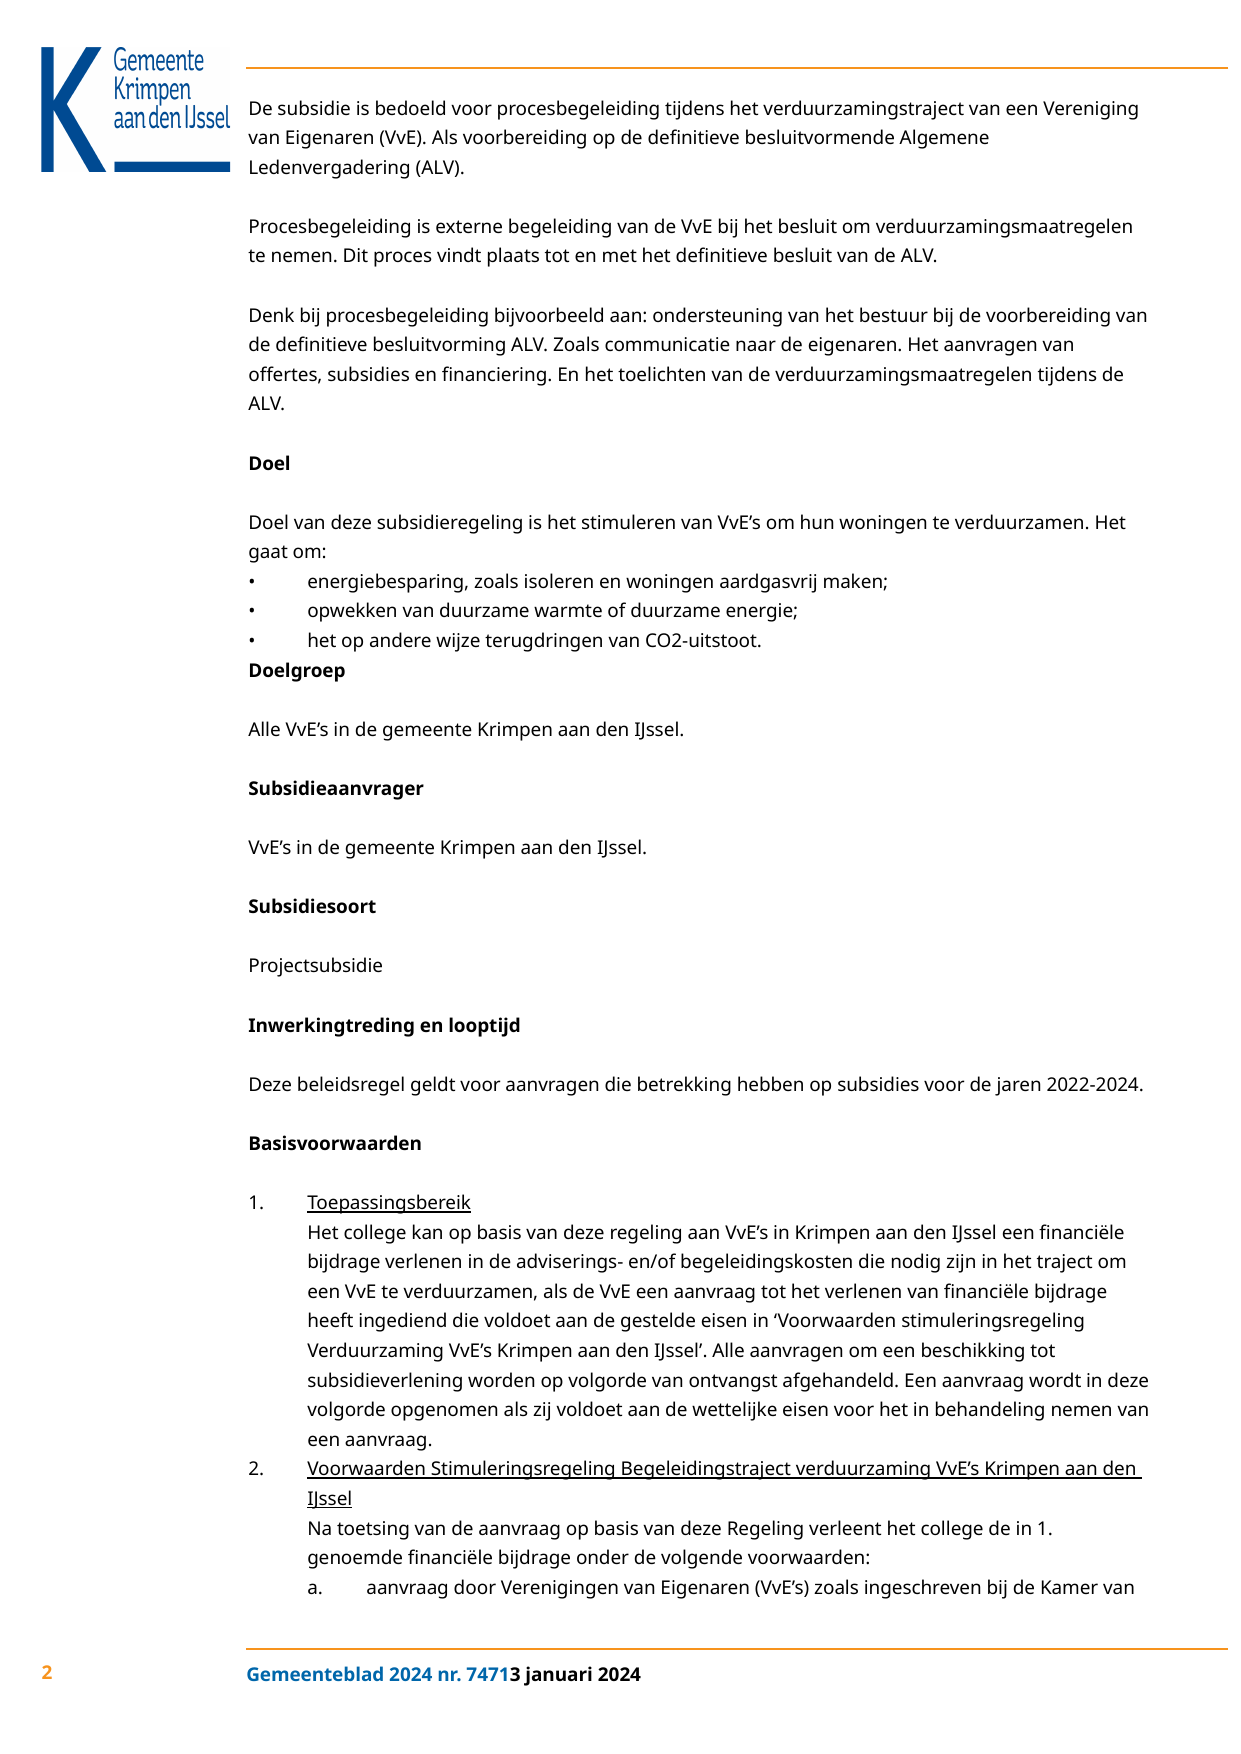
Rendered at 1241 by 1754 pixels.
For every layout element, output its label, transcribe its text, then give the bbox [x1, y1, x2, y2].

text Subsidiesoort [248, 893, 1152, 919]
list het op andere wijze terugdringen van CO2-uitstoot. [248, 627, 1152, 653]
list Na toetsing van de aanvraag op basis van deze Regeling verleent het college de in 1. genoemde financiële bijdrage onder de volgende voorwaarden: [248, 1515, 1152, 1570]
text Alle VvE’s in de gemeente Krimpen aan den IJssel. [248, 716, 1152, 742]
text Doelgroep [248, 657, 1152, 683]
text Denk bij procesbegeleiding bijvoorbeeld aan: ondersteuning van het bestuur bij de voorbereiding van de definitieve besluitvorming ALV. Zoals communicatie naar de eigenaren. Het aanvragen van offertes, subsidies en financiering. En het toelichten van de verduurzamingsmaatregelen tijdens de ALV. [248, 302, 1152, 416]
text Inwerkingtreding en looptijd [248, 1012, 1152, 1038]
text Doel [248, 450, 1152, 476]
text De subsidie is bedoeld voor procesbegeleiding tijdens het verduurzamingstraject van een Vereniging van Eigenaren (VvE). Als voorbereiding op de definitieve besluitvormende Algemene Ledenvergadering (ALV). [248, 95, 1152, 180]
text Deze beleidsregel geldt voor aanvragen die betrekking hebben op subsidies voor de jaren 2022-2024. [248, 1071, 1152, 1097]
text Subsidieaanvrager [248, 775, 1152, 801]
picture [41, 47, 231, 172]
text Basisvoorwaarden [248, 1130, 1152, 1156]
list Het college kan op basis van deze regeling aan VvE’s in Krimpen aan den IJssel een financiële bijdrage verlenen in de adviserings- en/of begeleidingskosten die nodig zijn in het traject om een VvE te verduurzamen, als de VvE een aanvraag tot het verlenen van financiële bijdrage heeft ingediend die voldoet aan de gestelde eisen in ‘Voorwaarden stimuleringsregeling Verduurzaming VvE’s Krimpen aan den IJssel’. Alle aanvragen om een beschikking tot subsidieverlening worden op volgorde van ontvangst afgehandeld. Een aanvraag wordt in deze volgorde opgenomen als zij voldoet aan de wettelijke eisen voor het in behandeling nemen van een aanvraag. [248, 1219, 1152, 1452]
list Voorwaarden Stimuleringsregeling Begeleidingstraject verduurzaming VvE’s Krimpen aan den IJssel [248, 1456, 1152, 1511]
text Projectsubsidie [248, 953, 1152, 978]
list opwekken van duurzame warmte of duurzame energie; [248, 598, 1152, 623]
list aanvraag door Verenigingen van Eigenaren (VvE’s) zoals ingeschreven bij de Kamer van [307, 1574, 1152, 1600]
text VvE’s in de gemeente Krimpen aan den IJssel. [248, 834, 1152, 860]
text Procesbegeleiding is externe begeleiding van de VvE bij het besluit om verduurzamingsmaatregelen te nemen. Dit proces vindt plaats tot en met het definitieve besluit van de ALV. [248, 213, 1152, 268]
list Toepassingsbereik [248, 1189, 1152, 1215]
list energiebesparing, zoals isoleren en woningen aardgasvrij maken; [248, 568, 1152, 594]
text Doel van deze subsidieregeling is het stimuleren van VvE’s om hun woningen te verduurzamen. Het gaat om: [248, 509, 1152, 564]
